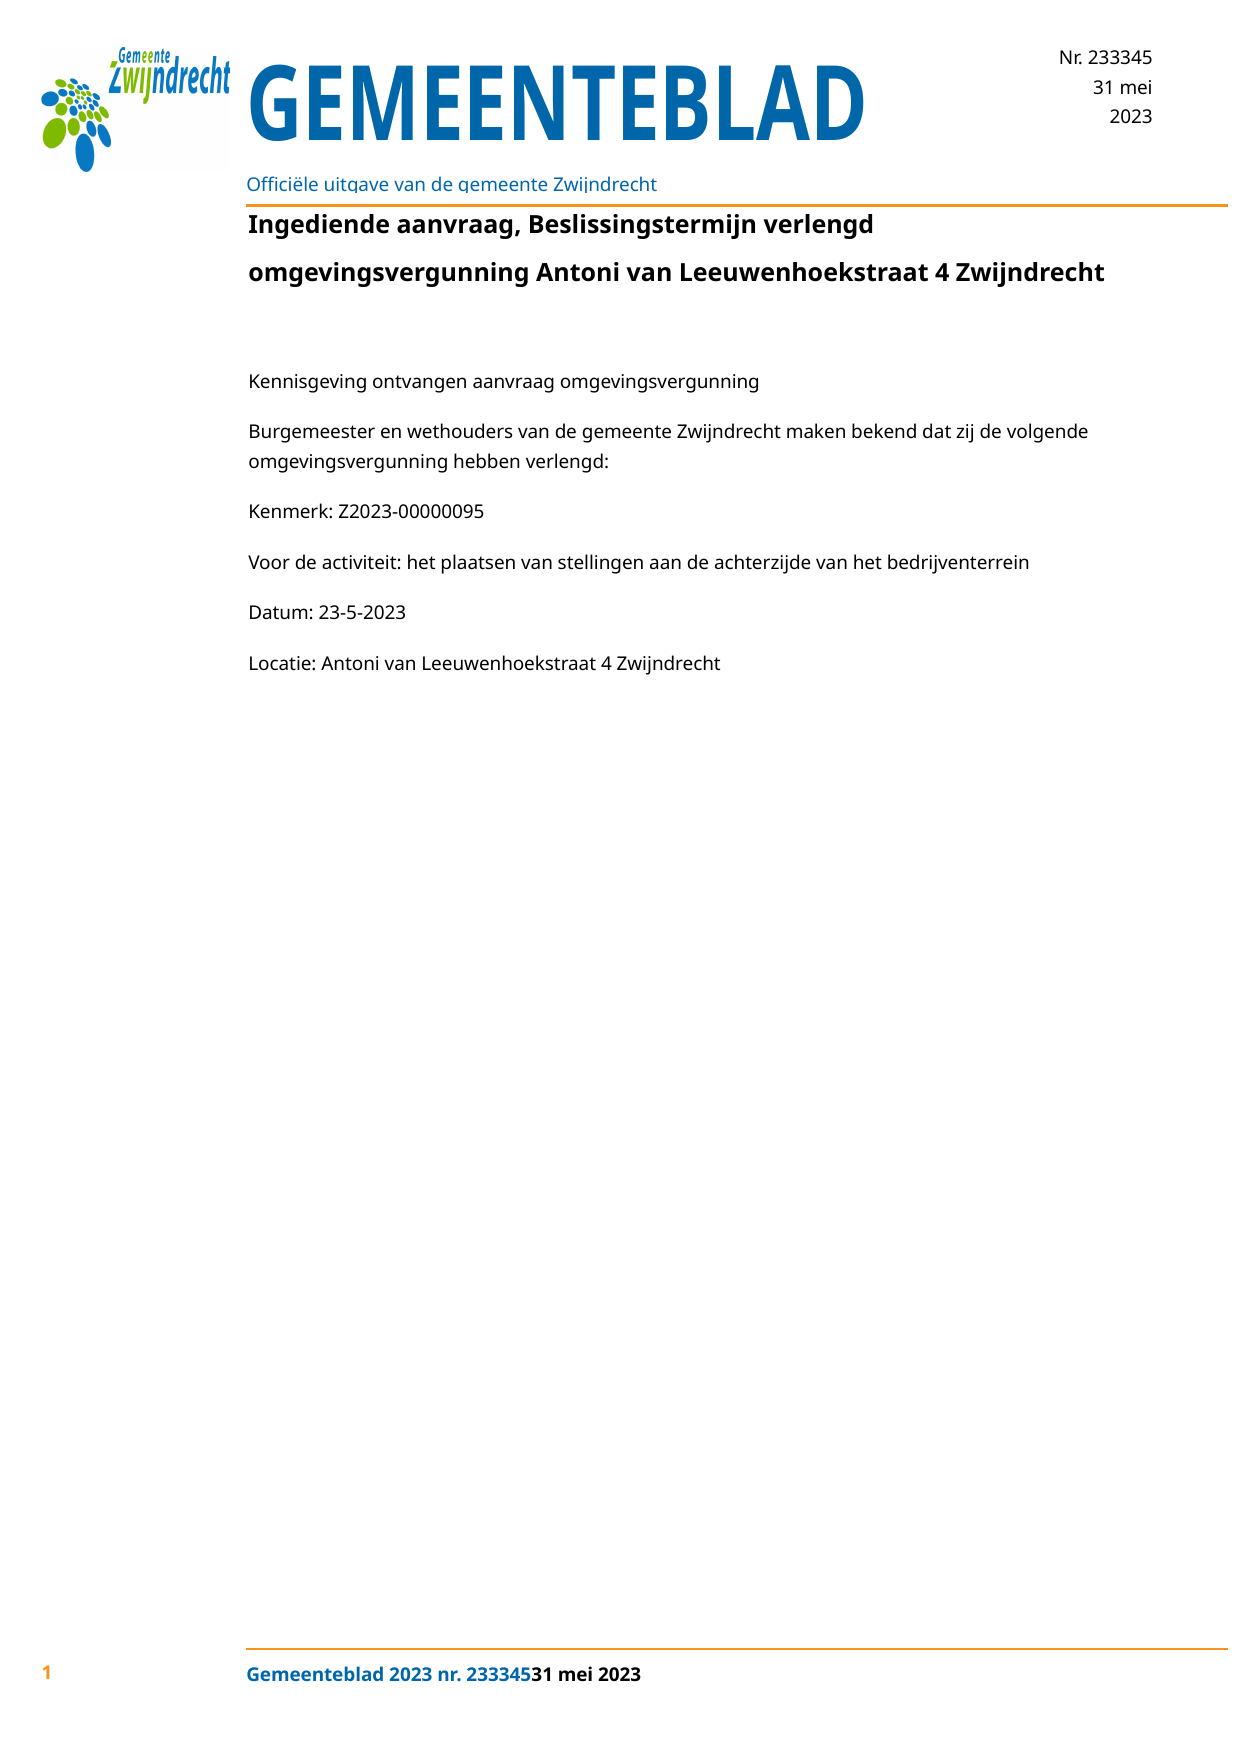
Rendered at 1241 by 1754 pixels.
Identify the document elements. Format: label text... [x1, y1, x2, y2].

text Kenmerk: Z2023-00000095 [248, 499, 1152, 524]
text Ingediende aanvraag, Beslissingstermijn verlengd omgevingsvergunning Antoni van Leeuwenhoekstraat 4 Zwijndrecht [248, 207, 1152, 288]
text Burgemeester en wethouders van de gemeente Zwijndrecht maken bekend dat zij de volgende omgevingsvergunning hebben verlengd: [248, 419, 1152, 474]
picture [41, 47, 231, 172]
text Locatie: Antoni van Leeuwenhoekstraat 4 Zwijndrecht [248, 650, 1152, 676]
text Voor de activiteit: het plaatsen van stellingen aan de achterzijde van het bedrijventerrein [248, 549, 1152, 575]
text Kennisgeving ontvangen aanvraag omgevingsvergunning [248, 368, 1152, 394]
text Datum: 23-5-2023 [248, 599, 1152, 625]
